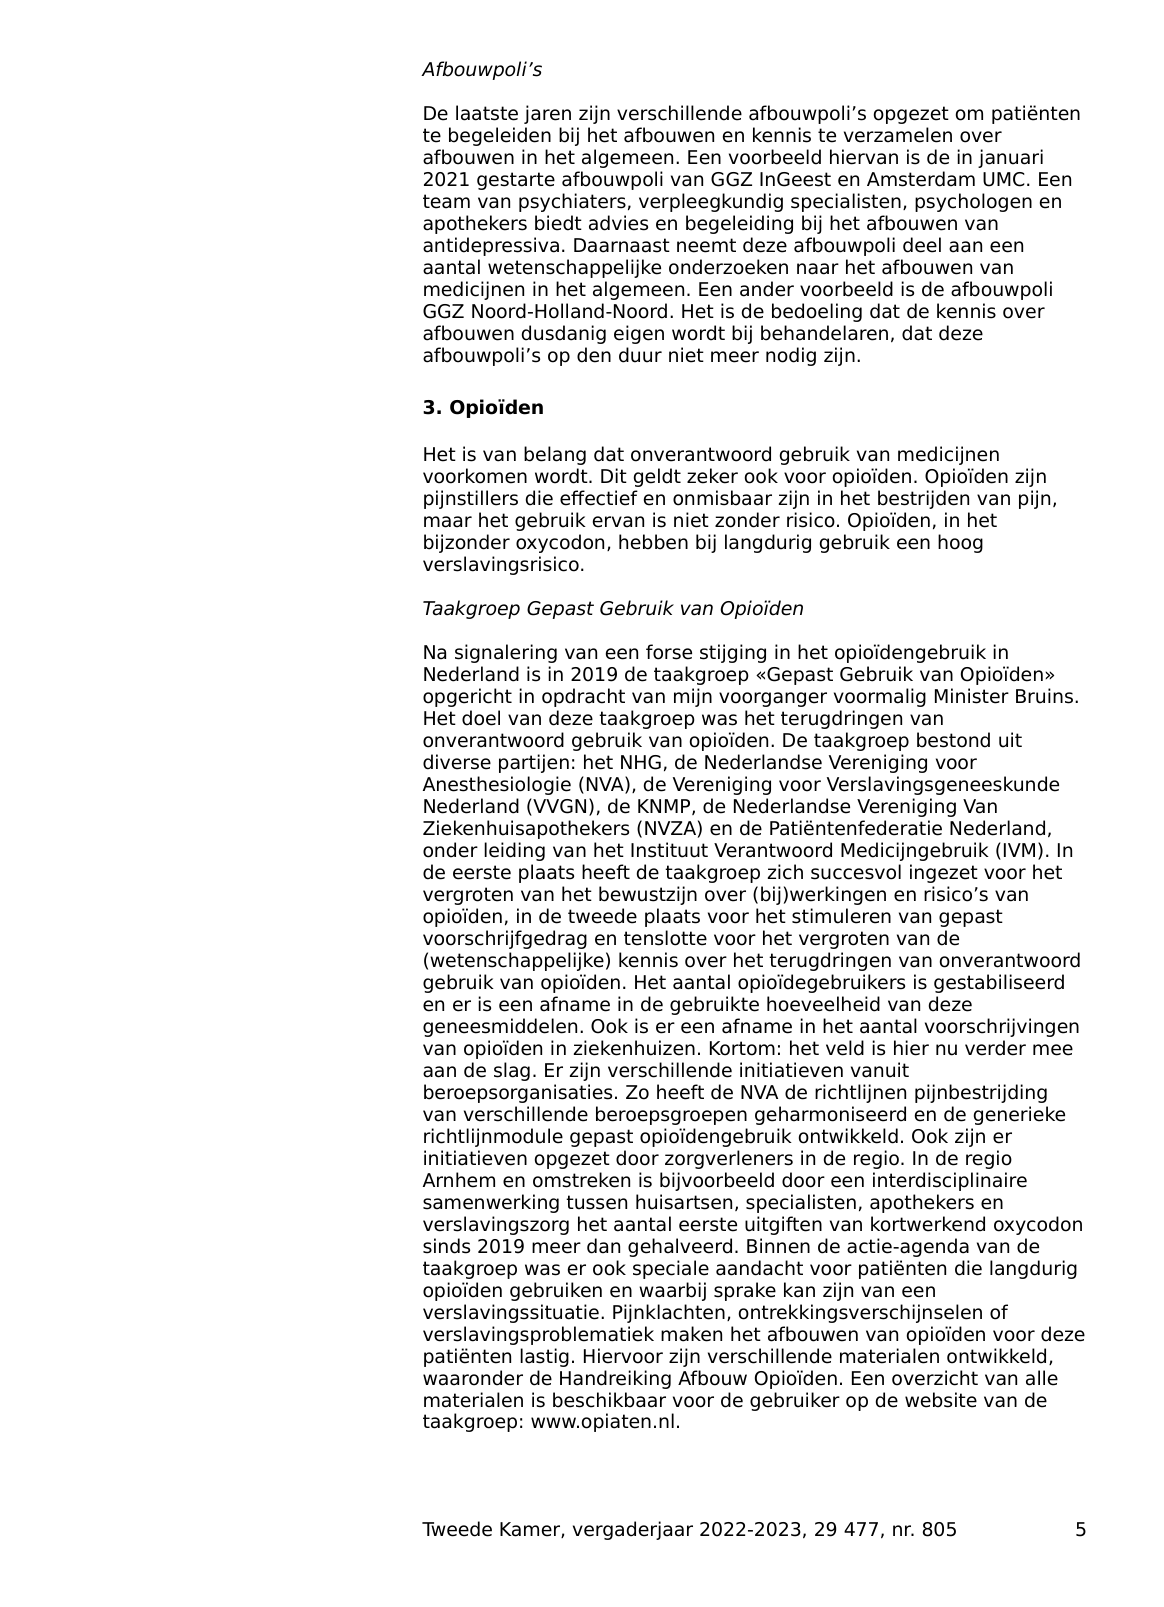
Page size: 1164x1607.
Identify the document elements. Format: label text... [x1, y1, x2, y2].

subtitle Afbouwpoli’s [422, 59, 1087, 81]
subtitle 3. Opioïden [422, 397, 1087, 419]
subtitle Taakgroep Gepast Gebruik van Opioïden [422, 598, 1087, 620]
text Na signalering van een forse stijging in het opioïdengebruik in Nederland is in 2019 de taakgroep «Gepast Gebruik van Opioïden» opgericht in opdracht van mijn voorganger voormalig Minister Bruins. Het doel van deze taakgroep was het terugdringen van onverantwoord gebruik van opioïden. De taakgroep bestond uit diverse partijen: het NHG, de Nederlandse Vereniging voor Anesthesiologie (NVA), de Vereniging voor Verslavingsgeneeskunde Nederland (VVGN), de KNMP, de Nederlandse Vereniging Van Ziekenhuisapothekers (NVZA) en de Patiëntenfederatie Nederland, onder leiding van het Instituut Verantwoord Medicijngebruik (IVM). In de eerste plaats heeft de taakgroep zich succesvol ingezet voor het vergroten van het bewustzijn over (bij)werkingen en risico’s van opioïden, in de tweede plaats voor het stimuleren van gepast voorschrijfgedrag en tenslotte voor het vergroten van de (wetenschappelijke) kennis over het terugdringen van onverantwoord gebruik van opioïden. Het aantal opioïdegebruikers is gestabiliseerd en er is een afname in de gebruikte hoeveelheid van deze geneesmiddelen. Ook is er een afname in het aantal voorschrijvingen van opioïden in ziekenhuizen. Kortom: het veld is hier nu verder mee aan de slag. Er zijn verschillende initiatieven vanuit beroepsorganisaties. Zo heeft de NVA de richtlijnen pijnbestrijding van verschillende beroepsgroepen geharmoniseerd en de generieke richtlijnmodule gepast opioïdengebruik ontwikkeld. Ook zijn er initiatieven opgezet door zorgverleners in de regio. In de regio Arnhem en omstreken is bijvoorbeeld door een interdisciplinaire samenwerking tussen huisartsen, specialisten, apothekers en verslavingszorg het aantal eerste uitgiften van kortwerkend oxycodon sinds 2019 meer dan gehalveerd. Binnen de actie-agenda van de taakgroep was er ook speciale aandacht voor patiënten die langdurig opioïden gebruiken en waarbij sprake kan zijn van een verslavingssituatie. Pijnklachten, ontrekkingsverschijnselen of verslavingsproblematiek maken het afbouwen van opioïden voor deze patiënten lastig. Hiervoor zijn verschillende materialen ontwikkeld, waaronder de Handreiking Afbouw Opioïden. Een overzicht van alle materialen is beschikbaar voor de gebruiker op de website van de taakgroep: www.opiaten.nl. [422, 642, 1087, 1433]
text Het is van belang dat onverantwoord gebruik van medicijnen voorkomen wordt. Dit geldt zeker ook voor opioïden. Opioïden zijn pijnstillers die effectief en onmisbaar zijn in het bestrijden van pijn, maar het gebruik ervan is niet zonder risico. Opioïden, in het bijzonder oxycodon, hebben bij langdurig gebruik een hoog verslavingsrisico. [422, 444, 1087, 576]
text De laatste jaren zijn verschillende afbouwpoli’s opgezet om patiënten te begeleiden bij het afbouwen en kennis te verzamelen over afbouwen in het algemeen. Een voorbeeld hiervan is de in januari 2021 gestarte afbouwpoli van GGZ InGeest en Amsterdam UMC. Een team van psychiaters, verpleegkundig specialisten, psychologen en apothekers biedt advies en begeleiding bij het afbouwen van antidepressiva. Daarnaast neemt deze afbouwpoli deel aan een aantal wetenschappelijke onderzoeken naar het afbouwen van medicijnen in het algemeen. Een ander voorbeeld is de afbouwpoli GGZ Noord-Holland-Noord. Het is de bedoeling dat de kennis over afbouwen dusdanig eigen wordt bij behandelaren, dat deze afbouwpoli’s op den duur niet meer nodig zijn. [422, 103, 1087, 367]
